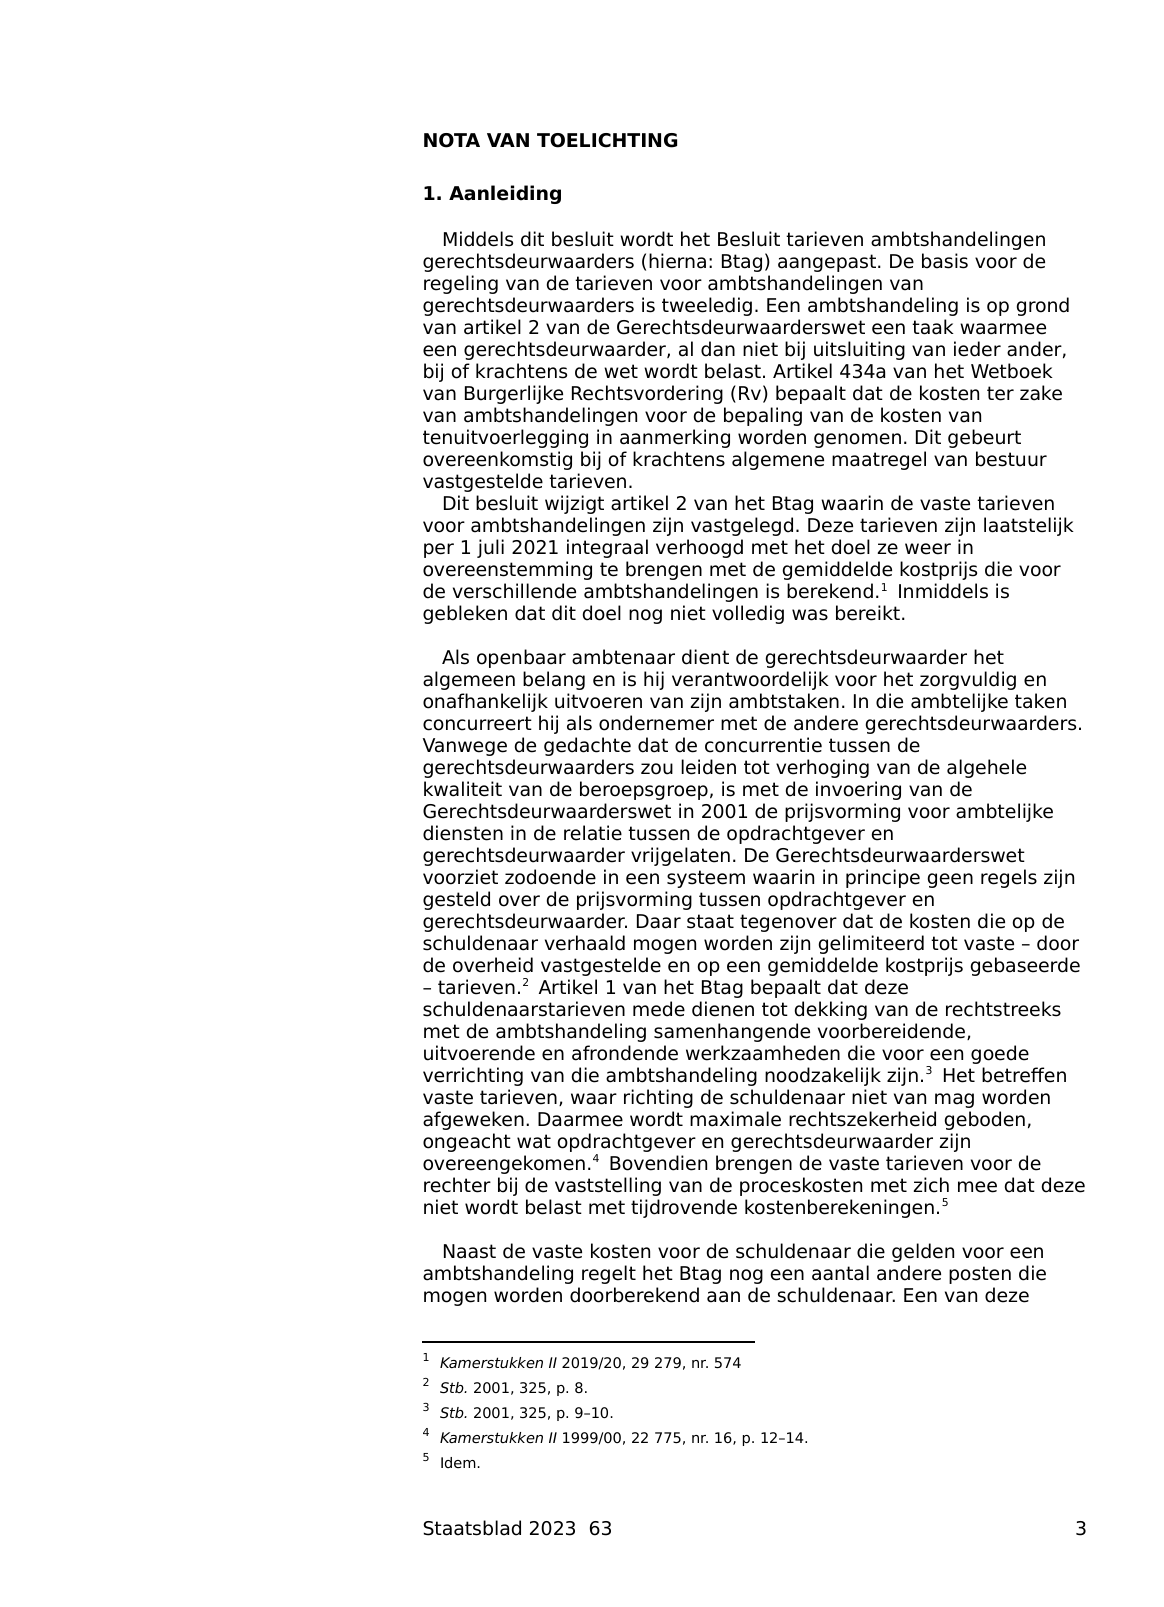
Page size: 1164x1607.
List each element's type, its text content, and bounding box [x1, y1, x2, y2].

text Kamerstukken II 1999/00, 22 775, nr. 16, p. 12–14. [422, 1426, 1087, 1448]
text Naast de vaste kosten voor de schuldenaar die gelden voor een ambtshandeling regelt het Btag nog een aantal andere posten die mogen worden doorberekend aan de schuldenaar. Een van deze [422, 1241, 1087, 1307]
text Stb. 2001, 325, p. 8. [422, 1376, 1087, 1398]
text Idem. [422, 1451, 1087, 1473]
text Stb. 2001, 325, p. 9–10. [422, 1401, 1087, 1423]
subtitle 1. Aanleiding [422, 182, 1087, 204]
subtitle NOTA VAN TOELICHTING [422, 130, 1087, 152]
text Kamerstukken II 2019/20, 29 279, nr. 574 [422, 1351, 1087, 1373]
text Middels dit besluit wordt het Besluit tarieven ambtshandelingen gerechtsdeurwaarders (hierna: Btag) aangepast. De basis voor de regeling van de tarieven voor ambtshandelingen van gerechtsdeurwaarders is tweeledig. Een ambtshandeling is op grond van artikel 2 van de Gerechtsdeurwaarderswet een taak waarmee een gerechtsdeurwaarder, al dan niet bij uitsluiting van ieder ander, bij of krachtens de wet wordt belast. Artikel 434a van het Wetboek van Burgerlijke Rechtsvordering (Rv) bepaalt dat de kosten ter zake van ambtshandelingen voor de bepaling van de kosten van tenuitvoerlegging in aanmerking worden genomen. Dit gebeurt overeenkomstig bij of krachtens algemene maatregel van bestuur vastgestelde tarieven. [422, 229, 1087, 493]
text Dit besluit wijzigt artikel 2 van het Btag waarin de vaste tarieven voor ambtshandelingen zijn vastgelegd. Deze tarieven zijn laatstelijk per 1 juli 2021 integraal verhoogd met het doel ze weer in overeenstemming te brengen met de gemiddelde kostprijs die voor de verschillende ambtshandelingen is berekend. Inmiddels is gebleken dat dit doel nog niet volledig was bereikt. [422, 493, 1087, 625]
text Als openbaar ambtenaar dient de gerechtsdeurwaarder het algemeen belang en is hij verantwoordelijk voor het zorgvuldig en onafhankelijk uitvoeren van zijn ambtstaken. In die ambtelijke taken concurreert hij als ondernemer met de andere gerechtsdeurwaarders. Vanwege de gedachte dat de concurrentie tussen de gerechtsdeurwaarders zou leiden tot verhoging van de algehele kwaliteit van de beroepsgroep, is met de invoering van de Gerechtsdeurwaarderswet in 2001 de prijsvorming voor ambtelijke diensten in de relatie tussen de opdrachtgever en gerechtsdeurwaarder vrijgelaten. De Gerechtsdeurwaarderswet voorziet zodoende in een systeem waarin in principe geen regels zijn gesteld over de prijsvorming tussen opdrachtgever en gerechtsdeurwaarder. Daar staat tegenover dat de kosten die op de schuldenaar verhaald mogen worden zijn gelimiteerd tot vaste – door de overheid vastgestelde en op een gemiddelde kostprijs gebaseerde – tarieven. Artikel 1 van het Btag bepaalt dat deze schuldenaarstarieven mede dienen tot dekking van de rechtstreeks met de ambtshandeling samenhangende voorbereidende, uitvoerende en afrondende werkzaamheden die voor een goede verrichting van die ambtshandeling noodzakelijk zijn. Het betreffen vaste tarieven, waar richting de schuldenaar niet van mag worden afgeweken. Daarmee wordt maximale rechtszekerheid geboden, ongeacht wat opdrachtgever en gerechtsdeurwaarder zijn overeengekomen. Bovendien brengen de vaste tarieven voor de rechter bij de vaststelling van de proceskosten met zich mee dat deze niet wordt belast met tijdrovende kostenberekeningen. [422, 647, 1087, 1219]
